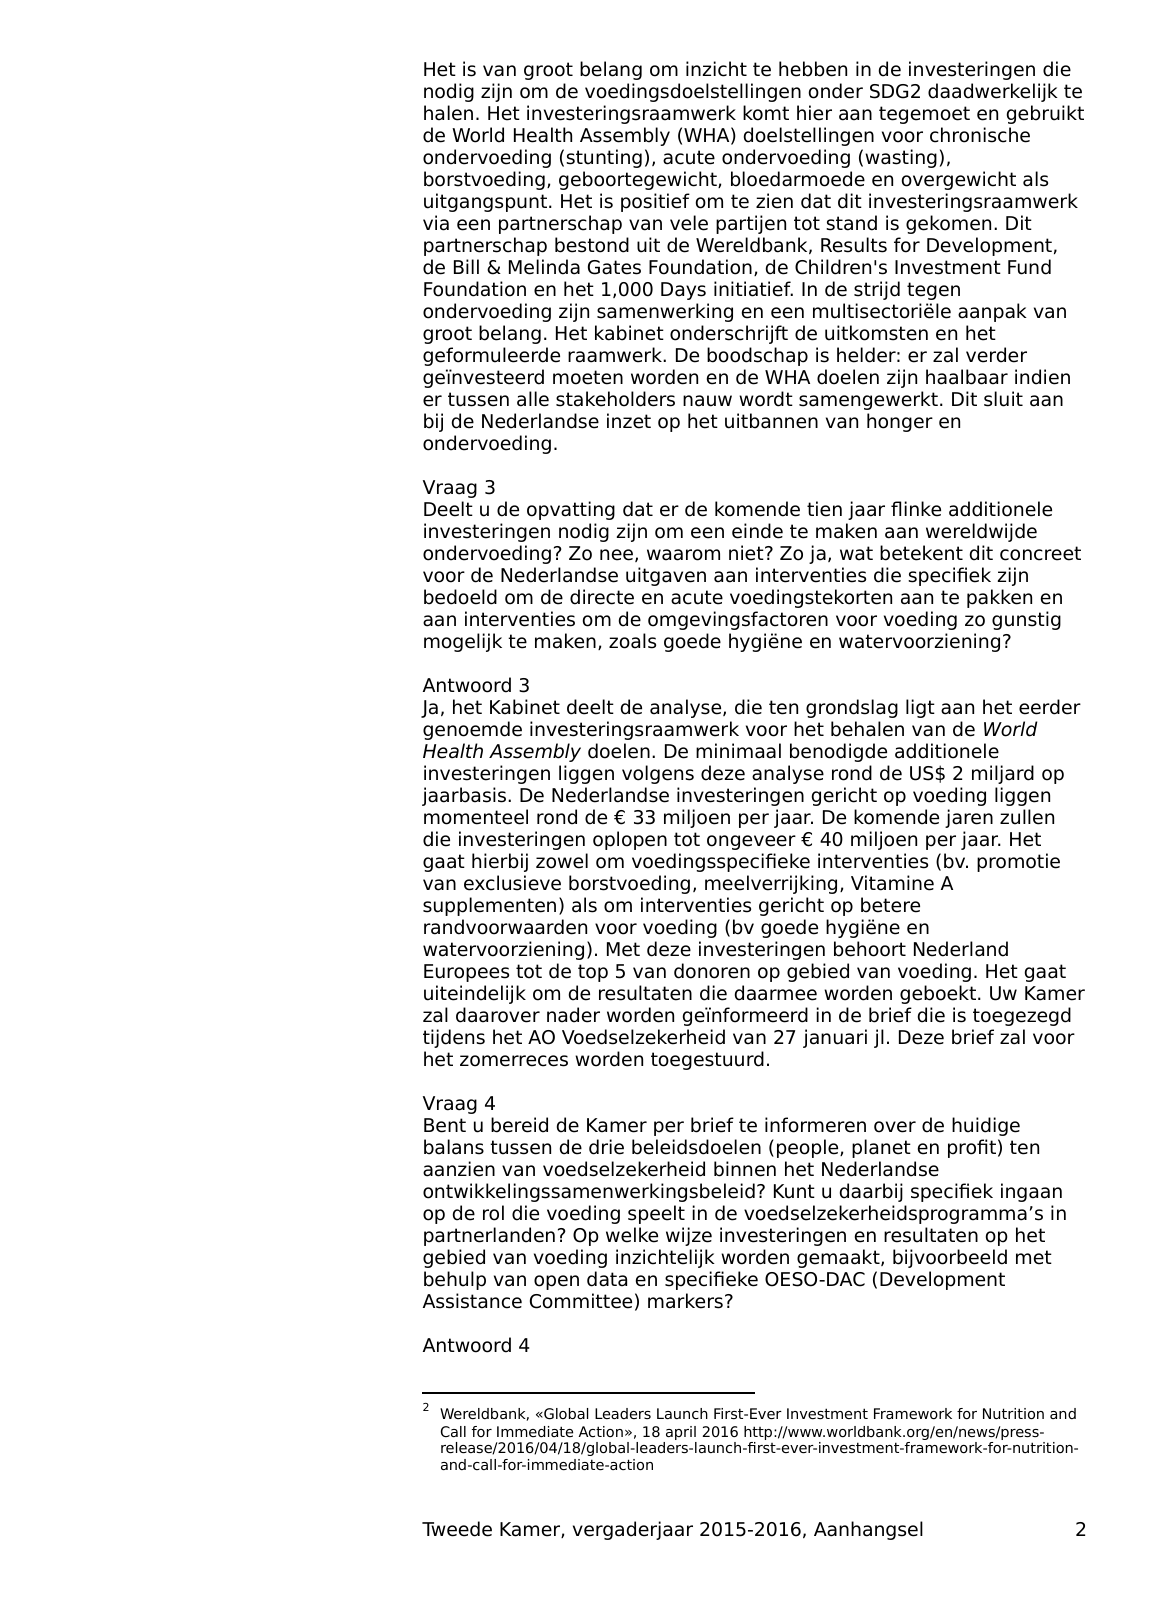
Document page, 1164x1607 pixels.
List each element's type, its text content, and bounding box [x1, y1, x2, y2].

text Antwoord 3 [422, 675, 1087, 697]
text Antwoord 4 [422, 1335, 1087, 1357]
text Vraag 3 [422, 477, 1087, 499]
text Ja, het Kabinet deelt de analyse, die ten grondslag ligt aan het eerder genoemde investeringsraamwerk voor het behalen van de World Health Assembly doelen. De minimaal benodigde additionele investeringen liggen volgens deze analyse rond de US$ 2 miljard op jaarbasis. De Nederlandse investeringen gericht op voeding liggen momenteel rond de € 33 miljoen per jaar. De komende jaren zullen die investeringen oplopen tot ongeveer € 40 miljoen per jaar. Het gaat hierbij zowel om voedingsspecifieke interventies (bv. promotie van exclusieve borstvoeding, meelverrijking, Vitamine A supplementen) als om interventies gericht op betere randvoorwaarden voor voeding (bv goede hygiëne en watervoorziening). Met deze investeringen behoort Nederland Europees tot de top 5 van donoren op gebied van voeding. Het gaat uiteindelijk om de resultaten die daarmee worden geboekt. Uw Kamer zal daarover nader worden geïnformeerd in de brief die is toegezegd tijdens het AO Voedselzekerheid van 27 januari jl. Deze brief zal voor het zomerreces worden toegestuurd. [422, 697, 1087, 1071]
text Deelt u de opvatting dat er de komende tien jaar flinke additionele investeringen nodig zijn om een einde te maken aan wereldwijde ondervoeding? Zo nee, waarom niet? Zo ja, wat betekent dit concreet voor de Nederlandse uitgaven aan interventies die specifiek zijn bedoeld om de directe en acute voedingstekorten aan te pakken en aan interventies om de omgevingsfactoren voor voeding zo gunstig mogelijk te maken, zoals goede hygiëne en watervoorziening? [422, 499, 1087, 653]
text Bent u bereid de Kamer per brief te informeren over de huidige balans tussen de drie beleidsdoelen (people, planet en profit) ten aanzien van voedselzekerheid binnen het Nederlandse ontwikkelingssamenwerkingsbeleid? Kunt u daarbij specifiek ingaan op de rol die voeding speelt in de voedselzekerheidsprogramma’s in partnerlanden? Op welke wijze investeringen en resultaten op het gebied van voeding inzichtelijk worden gemaakt, bijvoorbeeld met behulp van open data en specifieke OESO-DAC (Development Assistance Committee) markers? [422, 1115, 1087, 1312]
text Het is van groot belang om inzicht te hebben in de investeringen die nodig zijn om de voedingsdoelstellingen onder SDG2 daadwerkelijk te halen. Het investeringsraamwerk komt hier aan tegemoet en gebruikt de World Health Assembly (WHA) doelstellingen voor chronische ondervoeding (stunting), acute ondervoeding (wasting), borstvoeding, geboortegewicht, bloedarmoede en overgewicht als uitgangspunt. Het is positief om te zien dat dit investeringsraamwerk via een partnerschap van vele partijen tot stand is gekomen. Dit partnerschap bestond uit de Wereldbank, Results for Development, de Bill & Melinda Gates Foundation, de Children's Investment Fund Foundation en het 1,000 Days initiatief. In de strijd tegen ondervoeding zijn samenwerking en een multisectoriële aanpak van groot belang. Het kabinet onderschrijft de uitkomsten en het geformuleerde raamwerk. De boodschap is helder: er zal verder geïnvesteerd moeten worden en de WHA doelen zijn haalbaar indien er tussen alle stakeholders nauw wordt samengewerkt. Dit sluit aan bij de Nederlandse inzet op het uitbannen van honger en ondervoeding. [422, 59, 1087, 455]
text Vraag 4 [422, 1093, 1087, 1115]
text Wereldbank, «Global Leaders Launch First-Ever Investment Framework for Nutrition and Call for Immediate Action», 18 april 2016 http://www.worldbank.org/en/news/press-release/2016/04/18/global-leaders-launch-first-ever-investment-framework-for-nutrition-and-call-for-immediate-action [422, 1402, 1087, 1474]
